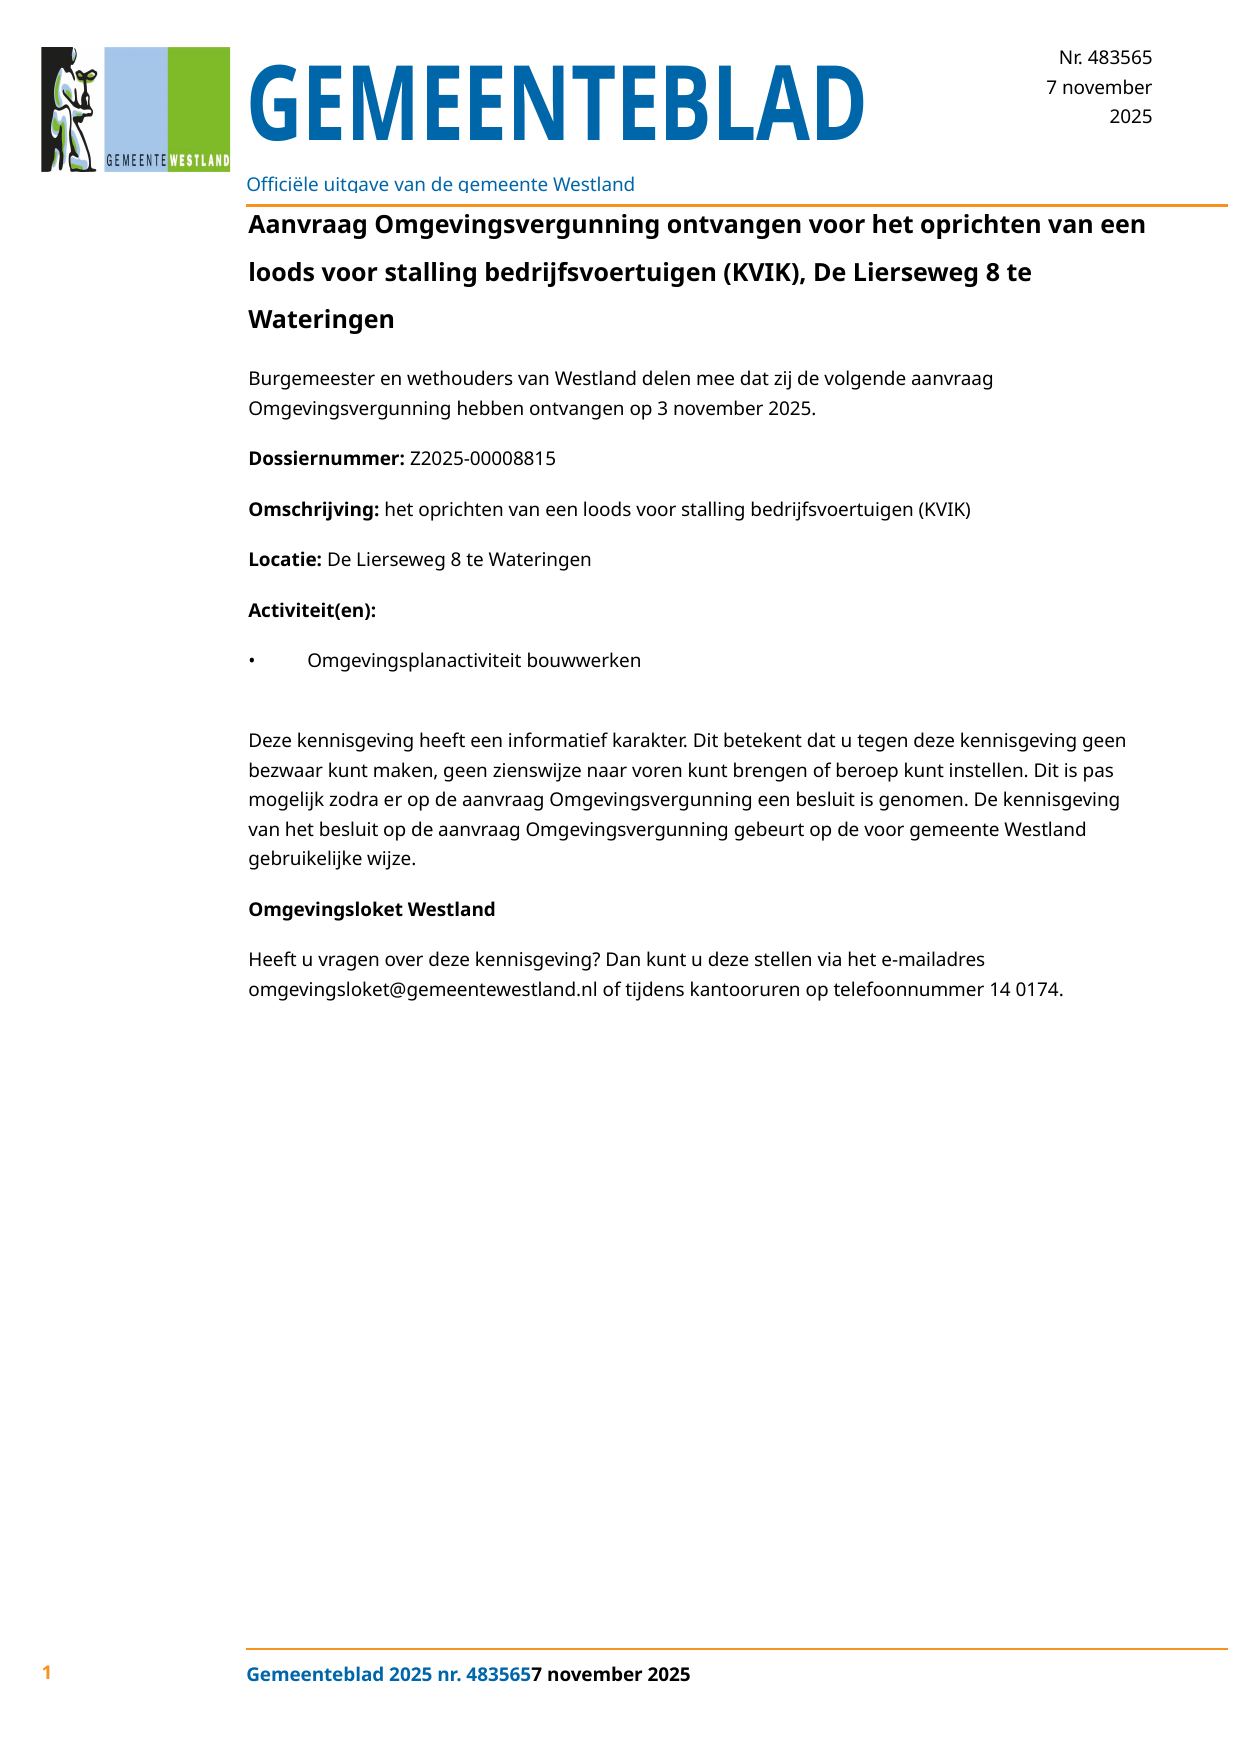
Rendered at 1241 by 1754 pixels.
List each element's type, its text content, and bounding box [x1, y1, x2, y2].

text Omschrijving: het oprichten van een loods voor stalling bedrijfsvoertuigen (KVIK) [248, 496, 1152, 522]
text Burgemeester en wethouders van Westland delen mee dat zij de volgende aanvraag Omgevingsvergunning hebben ontvangen op 3 november 2025. [248, 366, 1152, 421]
text Omgevingsloket Westland [248, 896, 1152, 922]
text Locatie: De Lierseweg 8 te Wateringen [248, 546, 1152, 572]
text Activiteit(en): [248, 597, 1152, 622]
text Dossiernummer: Z2025-00008815 [248, 446, 1152, 471]
text Aanvraag Omgevingsvergunning ontvangen voor het oprichten van een loods voor stalling bedrijfsvoertuigen (KVIK), De Lierseweg 8 te Wateringen [248, 207, 1152, 336]
picture [41, 47, 231, 172]
text Heeft u vragen over deze kennisgeving? Dan kunt u deze stellen via het e-mailadres omgevingsloket@gemeentewestland.nl of tijdens kantooruren op telefoonnummer 14 0174. [248, 946, 1152, 1002]
text Deze kennisgeving heeft een informatief karakter. Dit betekent dat u tegen deze kennisgeving geen bezwaar kunt maken, geen zienswijze naar voren kunt brengen of beroep kunt instellen. Dit is pas mogelijk zodra er op de aanvraag Omgevingsvergunning een besluit is genomen. De kennisgeving van het besluit op de aanvraag Omgevingsvergunning gebeurt op de voor gemeente Westland gebruikelijke wijze. [248, 727, 1152, 871]
list Omgevingsplanactiviteit bouwwerken [248, 647, 1152, 673]
